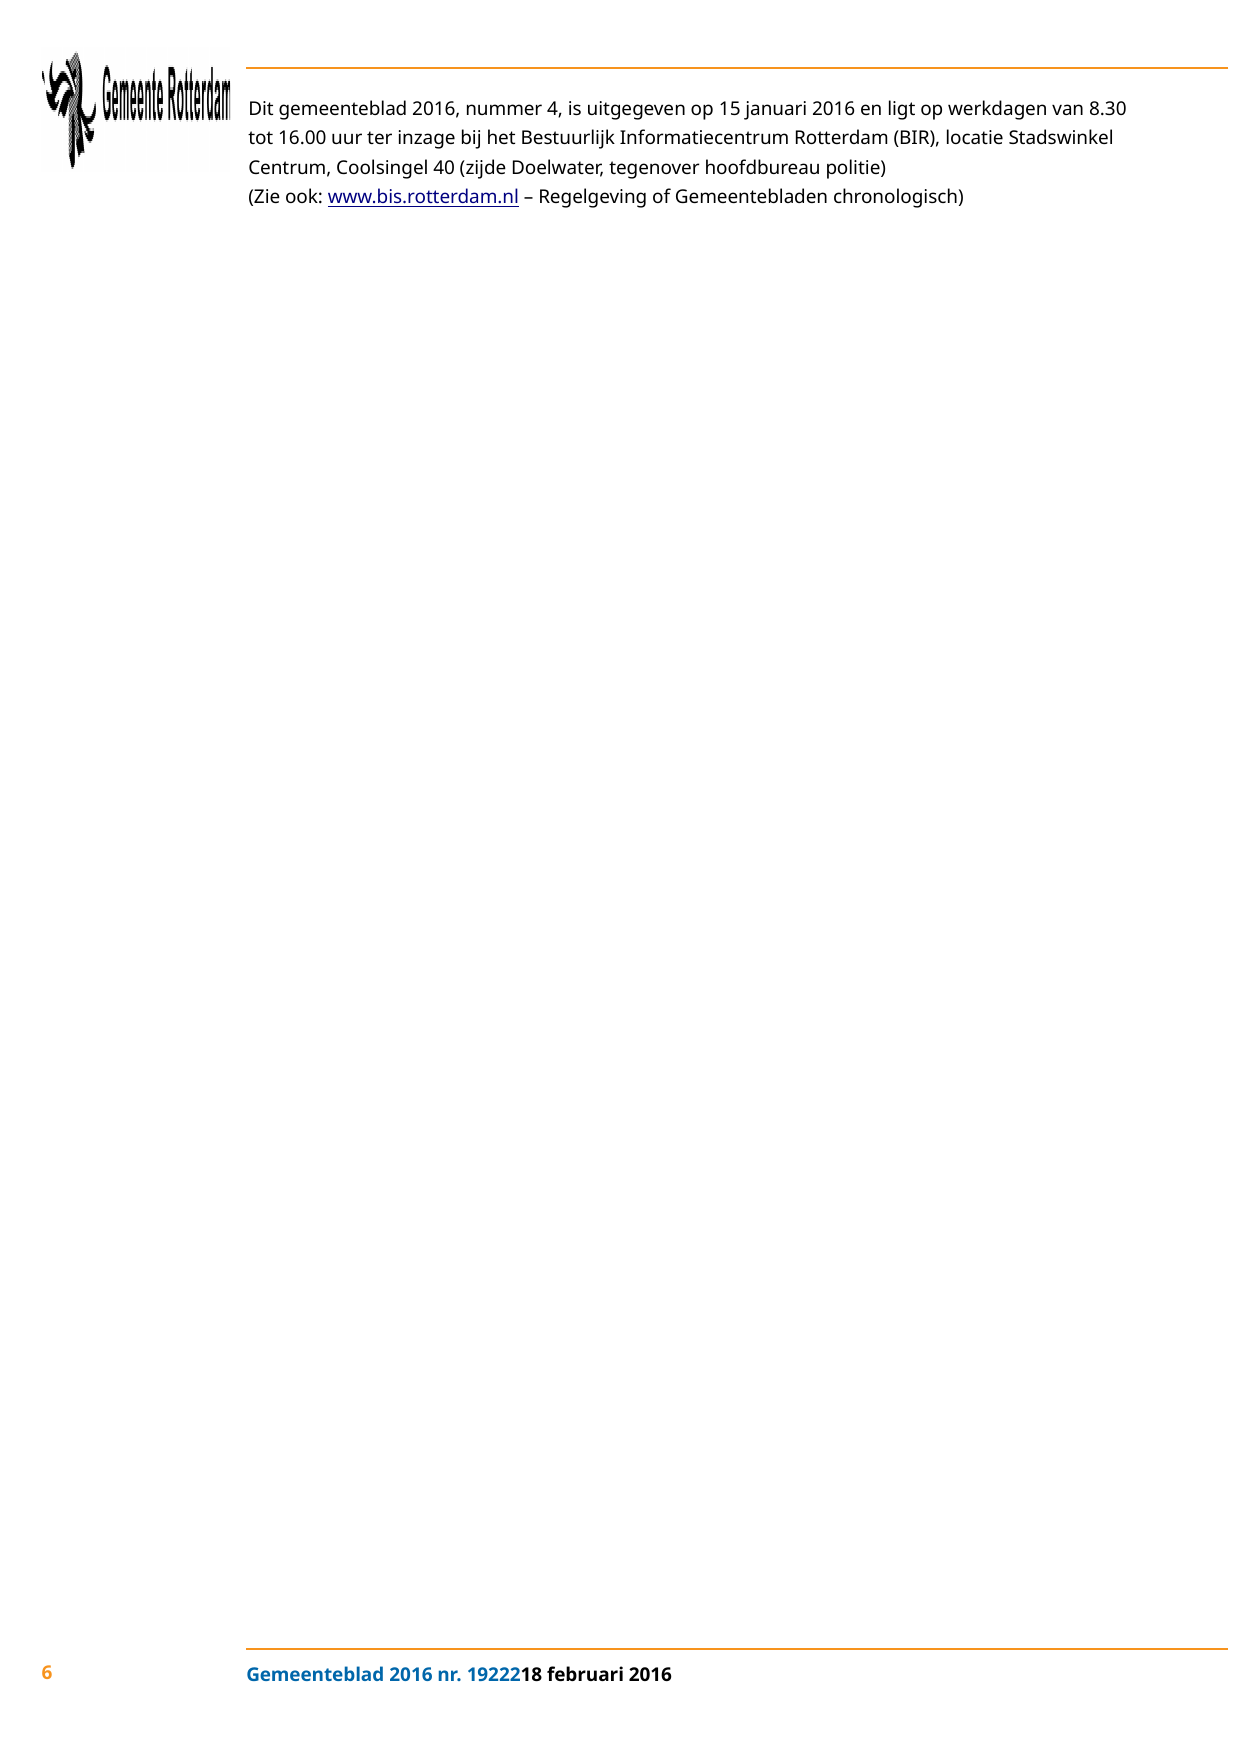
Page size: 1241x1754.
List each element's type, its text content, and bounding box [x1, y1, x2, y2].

text Dit gemeenteblad 2016, nummer 4, is uitgegeven op 15 januari 2016 en ligt op werkdagen van 8.30 tot 16.00 uur ter inzage bij het Bestuurlijk Informatiecentrum Rotterdam (BIR), locatie Stadswinkel Centrum, Coolsingel 40 (zijde Doelwater, tegenover hoofdbureau politie) [248, 95, 1152, 180]
text (Zie ook: www.bis.rotterdam.nl – Regelgeving of Gemeentebladen chronologisch) [248, 184, 1152, 209]
picture [41, 47, 231, 172]
